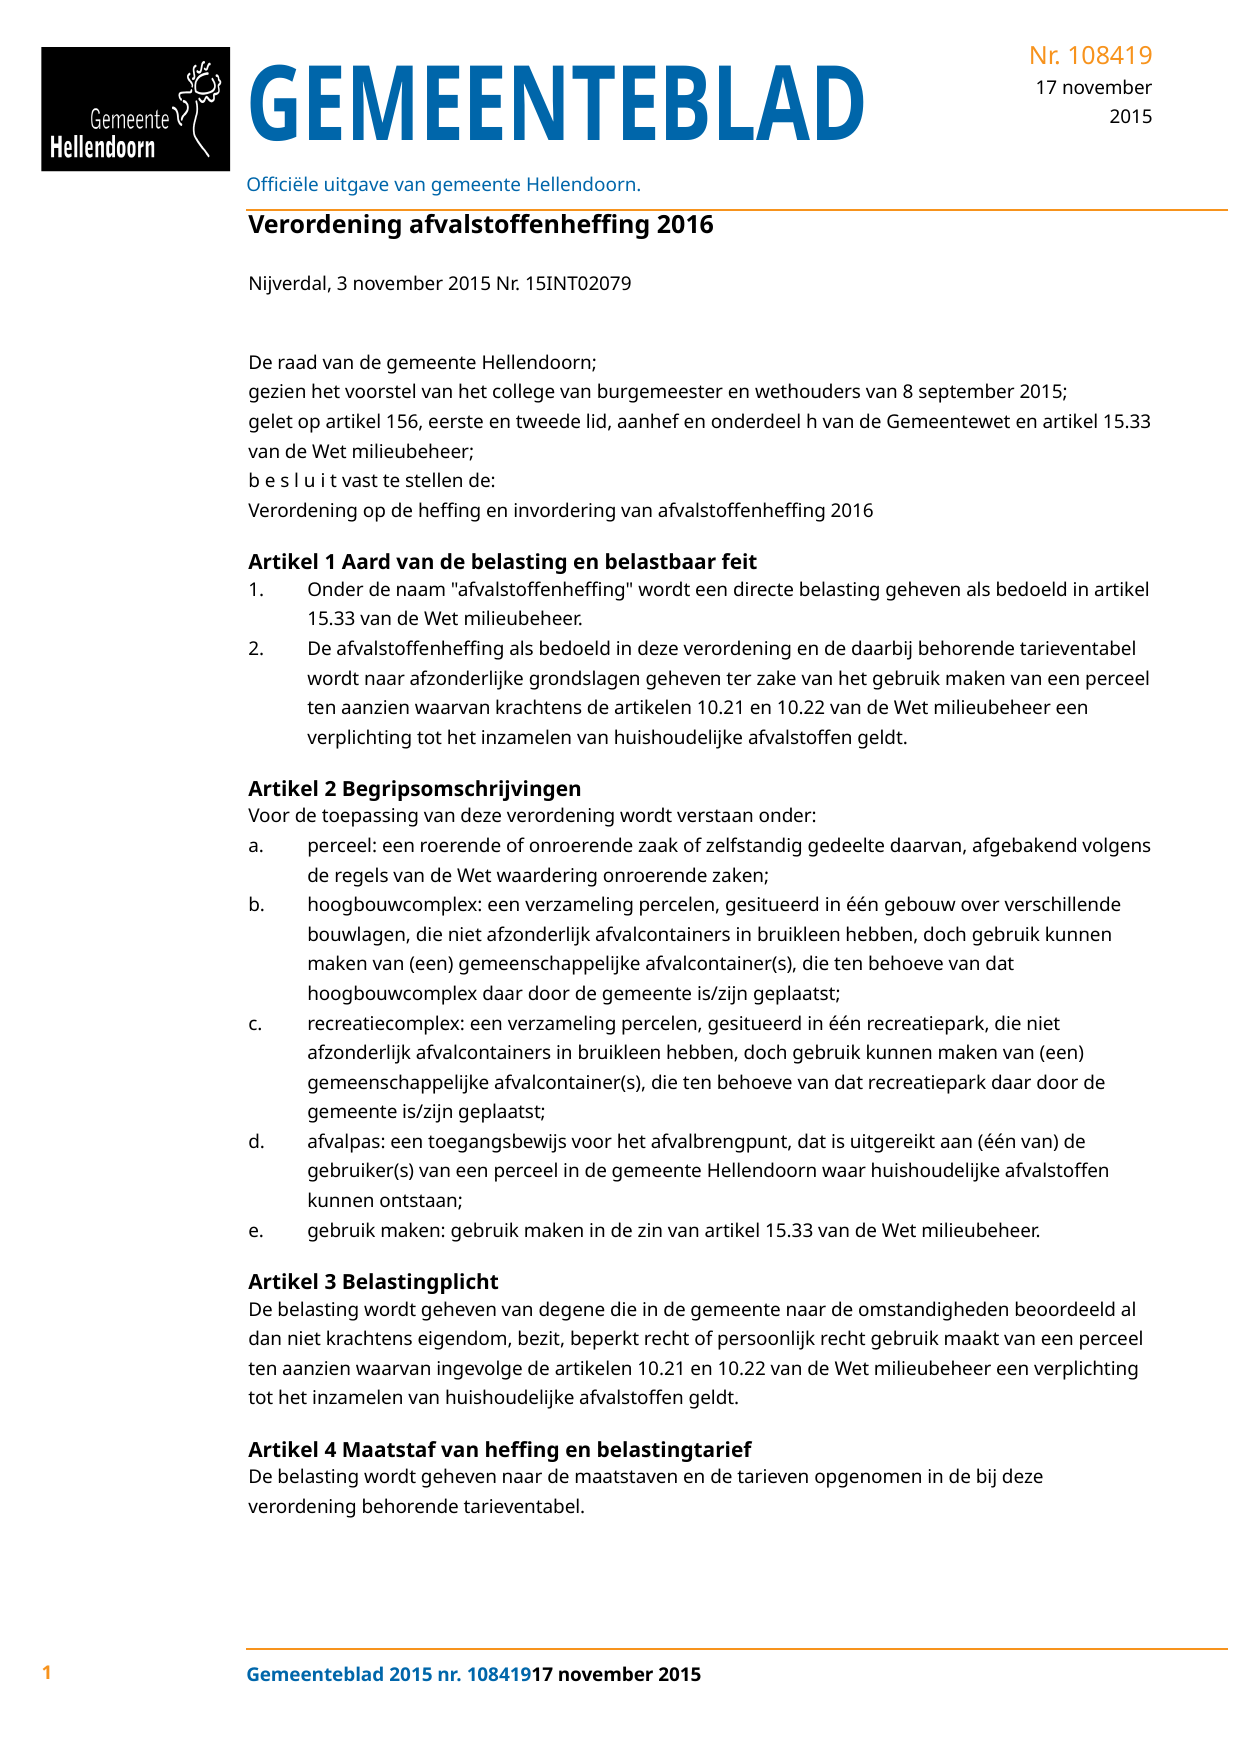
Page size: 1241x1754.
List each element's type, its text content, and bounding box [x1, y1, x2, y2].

text Nijverdal, 3 november 2015 Nr. 15INT02079 [248, 270, 1152, 296]
text gelet op artikel 156, eerste en tweede lid, aanhef en onderdeel h van de Gemeentewet en artikel 15.33 van de Wet milieubeheer; [248, 408, 1152, 464]
picture [41, 47, 231, 172]
text gezien het voorstel van het college van burgemeester en wethouders van 8 september 2015; [248, 379, 1152, 404]
text b e s l u i t vast te stellen de: [248, 467, 1152, 493]
text Artikel 1 Aard van de belasting en belastbaar feit [248, 547, 1152, 576]
text Voor de toepassing van deze verordening wordt verstaan onder: [248, 803, 1152, 828]
text De raad van de gemeente Hellendoorn; [248, 349, 1152, 375]
text Artikel 2 Begripsomschrijvingen [248, 774, 1152, 803]
list afvalpas: een toegangsbewijs voor het afvalbrengpunt, dat is uitgereikt aan (één van) de gebruiker(s) van een perceel in de gemeente Hellendoorn waar huishoudelijke afvalstoffen kunnen ontstaan; [248, 1128, 1152, 1213]
text Verordening afvalstoffenheffing 2016 [248, 211, 1152, 241]
text Artikel 4 Maatstaf van heffing en belastingtarief [248, 1435, 1152, 1463]
list perceel: een roerende of onroerende zaak of zelfstandig gedeelte daarvan, afgebakend volgens de regels van de Wet waardering onroerende zaken; [248, 832, 1152, 888]
text Verordening op de heffing en invordering van afvalstoffenheffing 2016 [248, 497, 1152, 523]
text Artikel 3 Belastingplicht [248, 1267, 1152, 1296]
text De belasting wordt geheven naar de maatstaven en de tarieven opgenomen in de bij deze verordening behorende tarieventabel. [248, 1463, 1152, 1519]
list Onder de naam "afvalstoffenheffing" wordt een directe belasting geheven als bedoeld in artikel 15.33 van de Wet milieubeheer. [248, 576, 1152, 631]
list De afvalstoffenheffing als bedoeld in deze verordening en de daarbij behorende tarieventabel wordt naar afzonderlijke grondslagen geheven ter zake van het gebruik maken van een perceel ten aanzien waarvan krachtens de artikelen 10.21 en 10.22 van de Wet milieubeheer een verplichting tot het inzamelen van huishoudelijke afvalstoffen geldt. [248, 635, 1152, 749]
list hoogbouwcomplex: een verzameling percelen, gesitueerd in één gebouw over verschillende bouwlagen, die niet afzonderlijk afvalcontainers in bruikleen hebben, doch gebruik kunnen maken van (een) gemeenschappelijke afvalcontainer(s), die ten behoeve van dat hoogbouwcomplex daar door de gemeente is/zijn geplaatst; [248, 891, 1152, 1006]
text De belasting wordt geheven van degene die in de gemeente naar de omstandigheden beoordeeld al dan niet krachtens eigendom, bezit, beperkt recht of persoonlijk recht gebruik maakt van een perceel ten aanzien waarvan ingevolge de artikelen 10.21 en 10.22 van de Wet milieubeheer een verplichting tot het inzamelen van huishoudelijke afvalstoffen geldt. [248, 1296, 1152, 1410]
list recreatiecomplex: een verzameling percelen, gesitueerd in één recreatiepark, die niet afzonderlijk afvalcontainers in bruikleen hebben, doch gebruik kunnen maken van (een) gemeenschappelijke afvalcontainer(s), die ten behoeve van dat recreatiepark daar door de gemeente is/zijn geplaatst; [248, 1010, 1152, 1124]
list gebruik maken: gebruik maken in de zin van artikel 15.33 van de Wet milieubeheer. [248, 1217, 1152, 1243]
